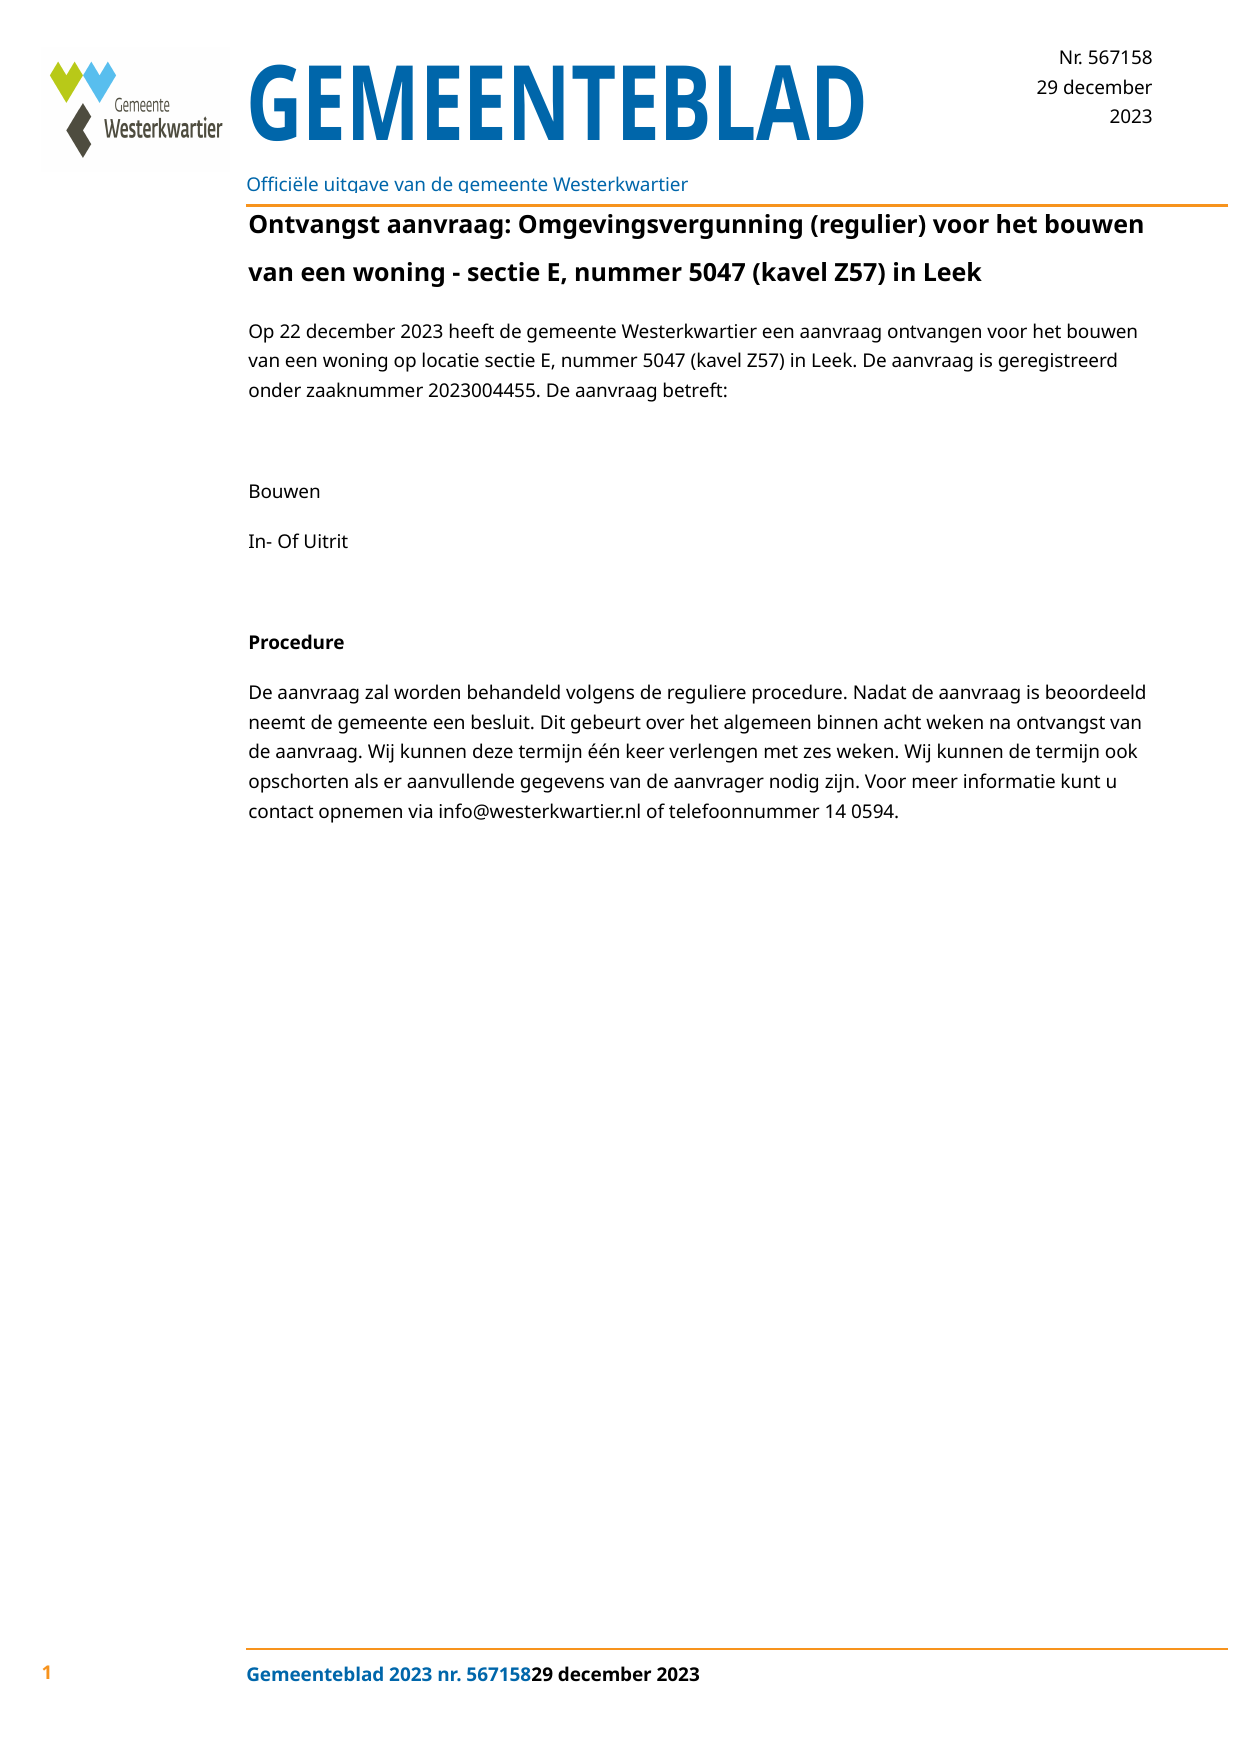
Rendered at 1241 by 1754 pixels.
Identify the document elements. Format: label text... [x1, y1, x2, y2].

text In- Of Uitrit [248, 528, 1152, 554]
picture [41, 47, 231, 172]
text Ontvangst aanvraag: Omgevingsvergunning (regulier) voor het bouwen van een woning - sectie E, nummer 5047 (kavel Z57) in Leek [248, 207, 1152, 288]
text Bouwen [248, 478, 1152, 504]
text Procedure [248, 629, 1152, 655]
text Op 22 december 2023 heeft de gemeente Westerkwartier een aanvraag ontvangen voor het bouwen van een woning op locatie sectie E, nummer 5047 (kavel Z57) in Leek. De aanvraag is geregistreerd onder zaaknummer 2023004455. De aanvraag betreft: [248, 318, 1152, 403]
text De aanvraag zal worden behandeld volgens de reguliere procedure. Nadat de aanvraag is beoordeeld neemt de gemeente een besluit. Dit gebeurt over het algemeen binnen acht weken na ontvangst van de aanvraag. Wij kunnen deze termijn één keer verlengen met zes weken. Wij kunnen de termijn ook opschorten als er aanvullende gegevens van de aanvrager nodig zijn. Voor meer informatie kunt u contact opnemen via info@westerkwartier.nl of telefoonnummer 14 0594. [248, 679, 1152, 824]
